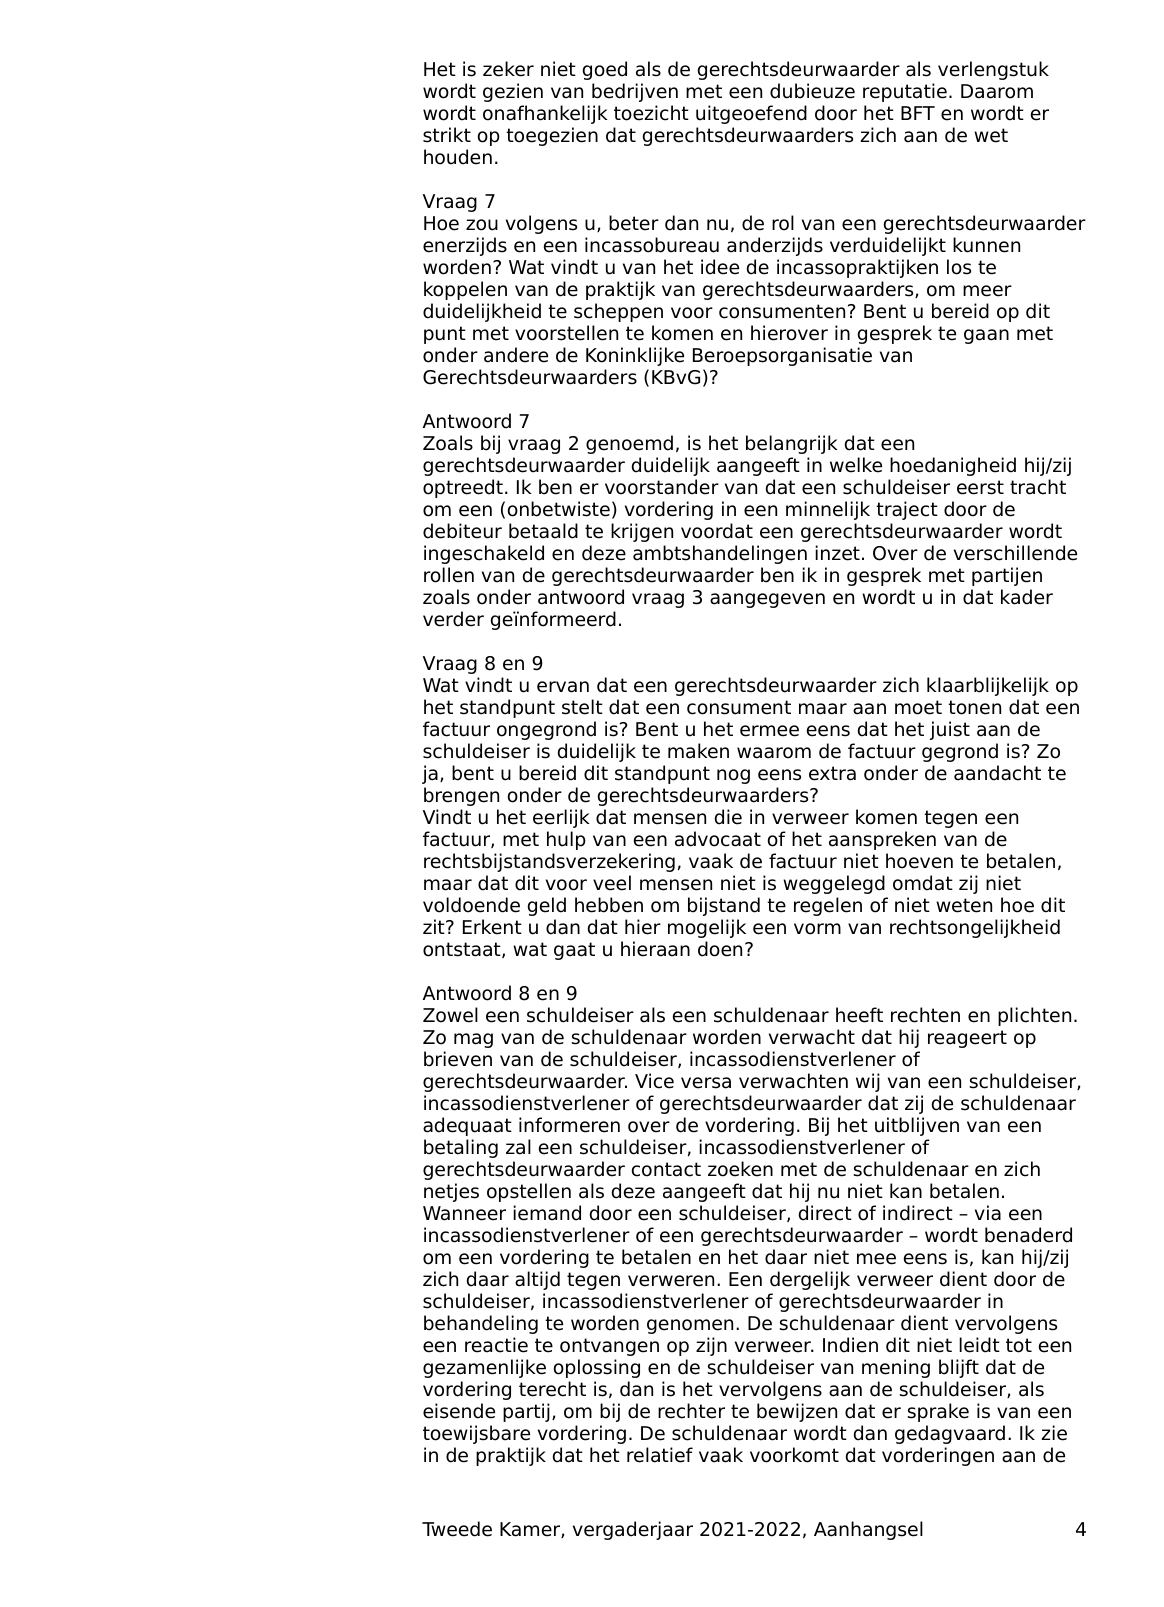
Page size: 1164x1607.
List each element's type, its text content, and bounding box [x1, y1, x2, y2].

text Wanneer iemand door een schuldeiser, direct of indirect – via een incassodienstverlener of een gerechtsdeurwaarder – wordt benaderd om een vordering te betalen en het daar niet mee eens is, kan hij/zij zich daar altijd tegen verweren. Een dergelijk verweer dient door de schuldeiser, incassodienstverlener of gerechtsdeurwaarder in behandeling te worden genomen. De schuldenaar dient vervolgens een reactie te ontvangen op zijn verweer. Indien dit niet leidt tot een gezamenlijke oplossing en de schuldeiser van mening blijft dat de vordering terecht is, dan is het vervolgens aan de schuldeiser, als eisende partij, om bij de rechter te bewijzen dat er sprake is van een toewijsbare vordering. De schuldenaar wordt dan gedagvaard. Ik zie in de praktijk dat het relatief vaak voorkomt dat vorderingen aan de [422, 1203, 1087, 1467]
text Antwoord 7 [422, 411, 1087, 433]
text Vraag 8 en 9 [422, 653, 1087, 675]
text Wat vindt u ervan dat een gerechtsdeurwaarder zich klaarblijkelijk op het standpunt stelt dat een consument maar aan moet tonen dat een factuur ongegrond is? Bent u het ermee eens dat het juist aan de schuldeiser is duidelijk te maken waarom de factuur gegrond is? Zo ja, bent u bereid dit standpunt nog eens extra onder de aandacht te brengen onder de gerechtsdeurwaarders? [422, 675, 1087, 807]
text Vindt u het eerlijk dat mensen die in verweer komen tegen een factuur, met hulp van een advocaat of het aanspreken van de rechtsbijstandsverzekering, vaak de factuur niet hoeven te betalen, maar dat dit voor veel mensen niet is weggelegd omdat zij niet voldoende geld hebben om bijstand te regelen of niet weten hoe dit zit? Erkent u dan dat hier mogelijk een vorm van rechtsongelijkheid ontstaat, wat gaat u hieraan doen? [422, 807, 1087, 961]
text Zowel een schuldeiser als een schuldenaar heeft rechten en plichten. Zo mag van de schuldenaar worden verwacht dat hij reageert op brieven van de schuldeiser, incassodienstverlener of gerechtsdeurwaarder. Vice versa verwachten wij van een schuldeiser, incassodienstverlener of gerechtsdeurwaarder dat zij de schuldenaar adequaat informeren over de vordering. Bij het uitblijven van een betaling zal een schuldeiser, incassodienstverlener of gerechtsdeurwaarder contact zoeken met de schuldenaar en zich netjes opstellen als deze aangeeft dat hij nu niet kan betalen. [422, 1005, 1087, 1203]
text Hoe zou volgens u, beter dan nu, de rol van een gerechtsdeurwaarder enerzijds en een incassobureau anderzijds verduidelijkt kunnen worden? Wat vindt u van het idee de incassopraktijken los te koppelen van de praktijk van gerechtsdeurwaarders, om meer duidelijkheid te scheppen voor consumenten? Bent u bereid op dit punt met voorstellen te komen en hierover in gesprek te gaan met onder andere de Koninklijke Beroepsorganisatie van Gerechtsdeurwaarders (KBvG)? [422, 213, 1087, 389]
text Vraag 7 [422, 191, 1087, 213]
text Het is zeker niet goed als de gerechtsdeurwaarder als verlengstuk wordt gezien van bedrijven met een dubieuze reputatie. Daarom wordt onafhankelijk toezicht uitgeoefend door het BFT en wordt er strikt op toegezien dat gerechtsdeurwaarders zich aan de wet houden. [422, 59, 1087, 169]
text Zoals bij vraag 2 genoemd, is het belangrijk dat een gerechtsdeurwaarder duidelijk aangeeft in welke hoedanigheid hij/zij optreedt. Ik ben er voorstander van dat een schuldeiser eerst tracht om een (onbetwiste) vordering in een minnelijk traject door de debiteur betaald te krijgen voordat een gerechtsdeurwaarder wordt ingeschakeld en deze ambtshandelingen inzet. Over de verschillende rollen van de gerechtsdeurwaarder ben ik in gesprek met partijen zoals onder antwoord vraag 3 aangegeven en wordt u in dat kader verder geïnformeerd. [422, 433, 1087, 631]
text Antwoord 8 en 9 [422, 983, 1087, 1005]
